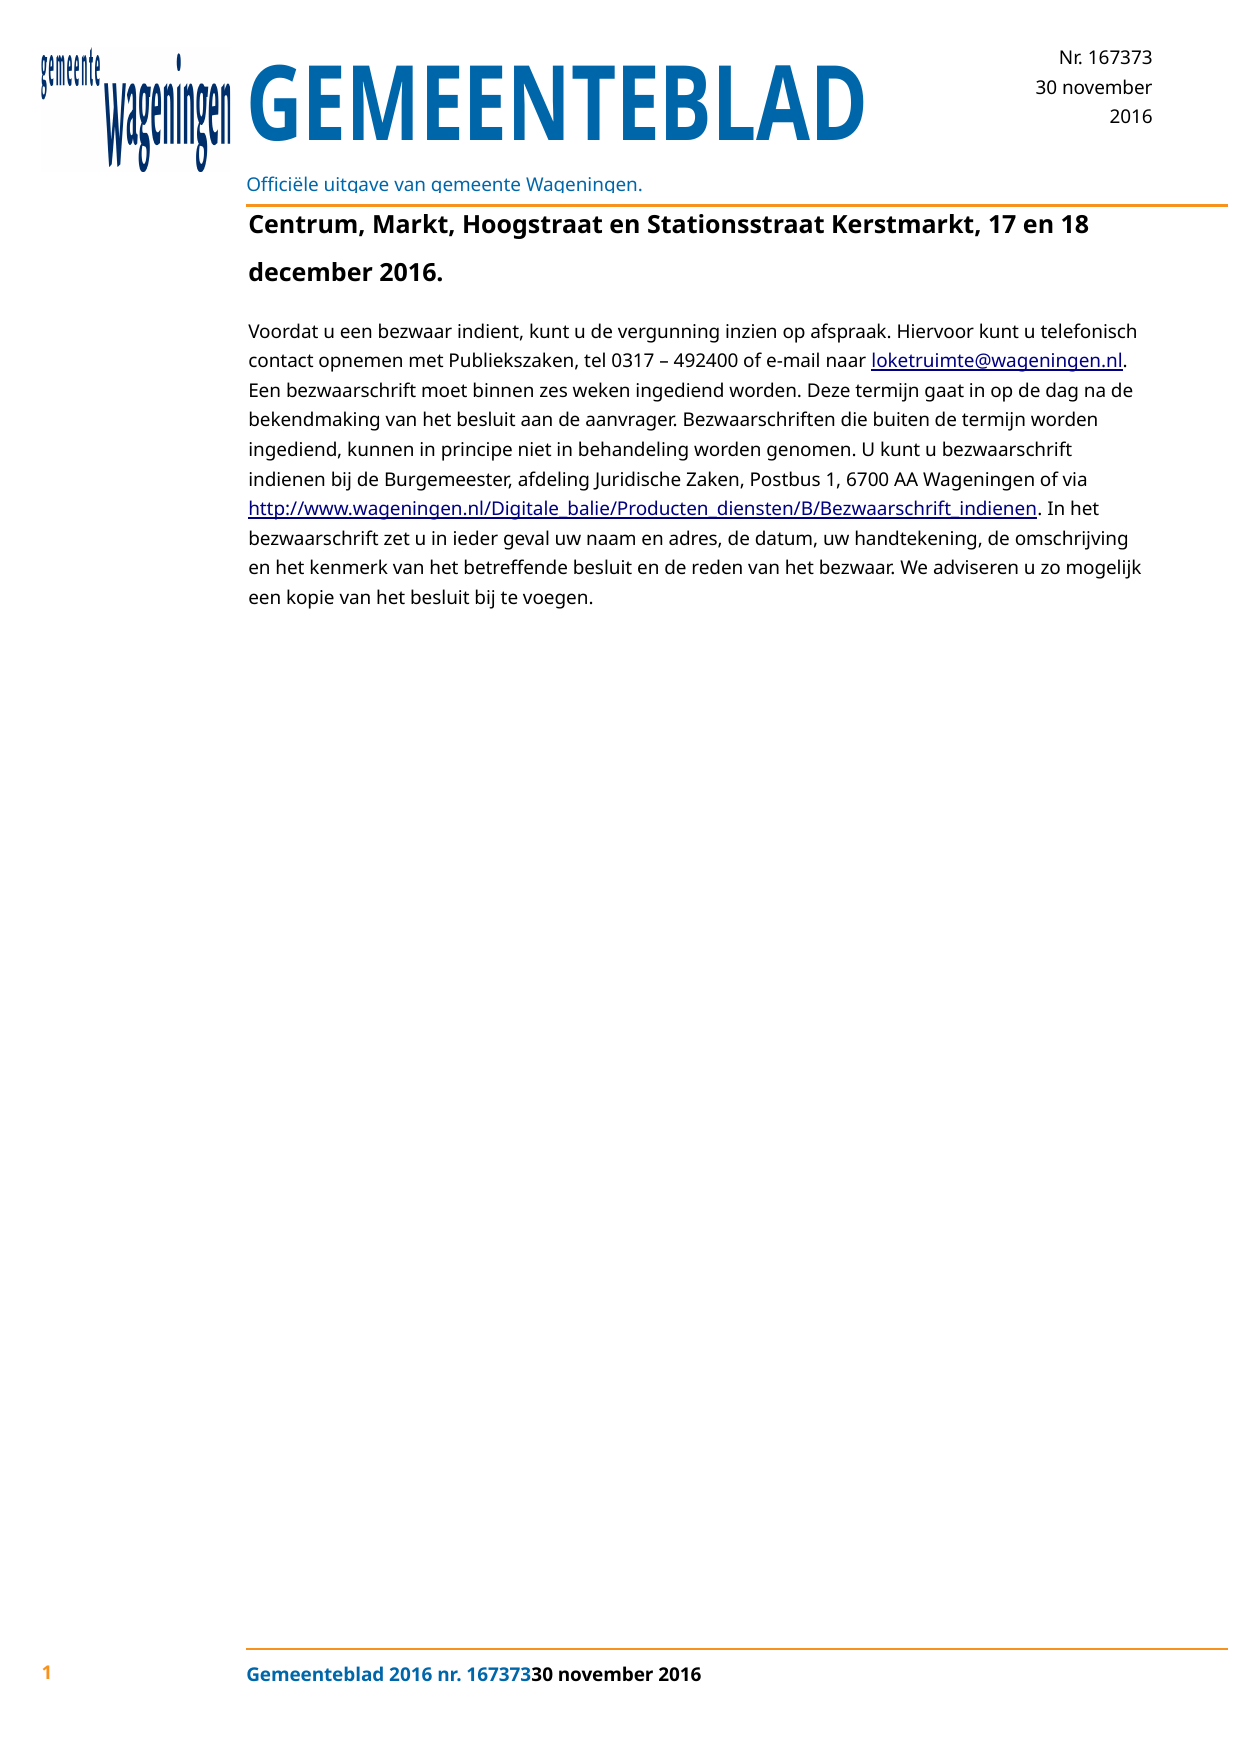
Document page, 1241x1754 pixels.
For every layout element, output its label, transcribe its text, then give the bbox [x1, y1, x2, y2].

text Voordat u een bezwaar indient, kunt u de vergunning inzien op afspraak. Hiervoor kunt u telefonisch contact opnemen met Publiekszaken, tel 0317 – 492400 of e-mail naar loketruimte@wageningen.nl. Een bezwaarschrift moet binnen zes weken ingediend worden. Deze termijn gaat in op de dag na de bekendmaking van het besluit aan de aanvrager. Bezwaarschriften die buiten de termijn worden ingediend, kunnen in principe niet in behandeling worden genomen. U kunt u bezwaarschrift indienen bij de Burgemeester, afdeling Juridische Zaken, Postbus 1, 6700 AA Wageningen of via http://www.wageningen.nl/Digitale_balie/Producten_diensten/B/Bezwaarschrift_indienen. In het bezwaarschrift zet u in ieder geval uw naam en adres, de datum, uw handtekening, de omschrijving en het kenmerk van het betreffende besluit en de reden van het bezwaar. We adviseren u zo mogelijk een kopie van het besluit bij te voegen. [248, 318, 1152, 610]
text Centrum, Markt, Hoogstraat en Stationsstraat Kerstmarkt, 17 en 18 december 2016. [248, 207, 1152, 288]
picture [41, 47, 231, 172]
